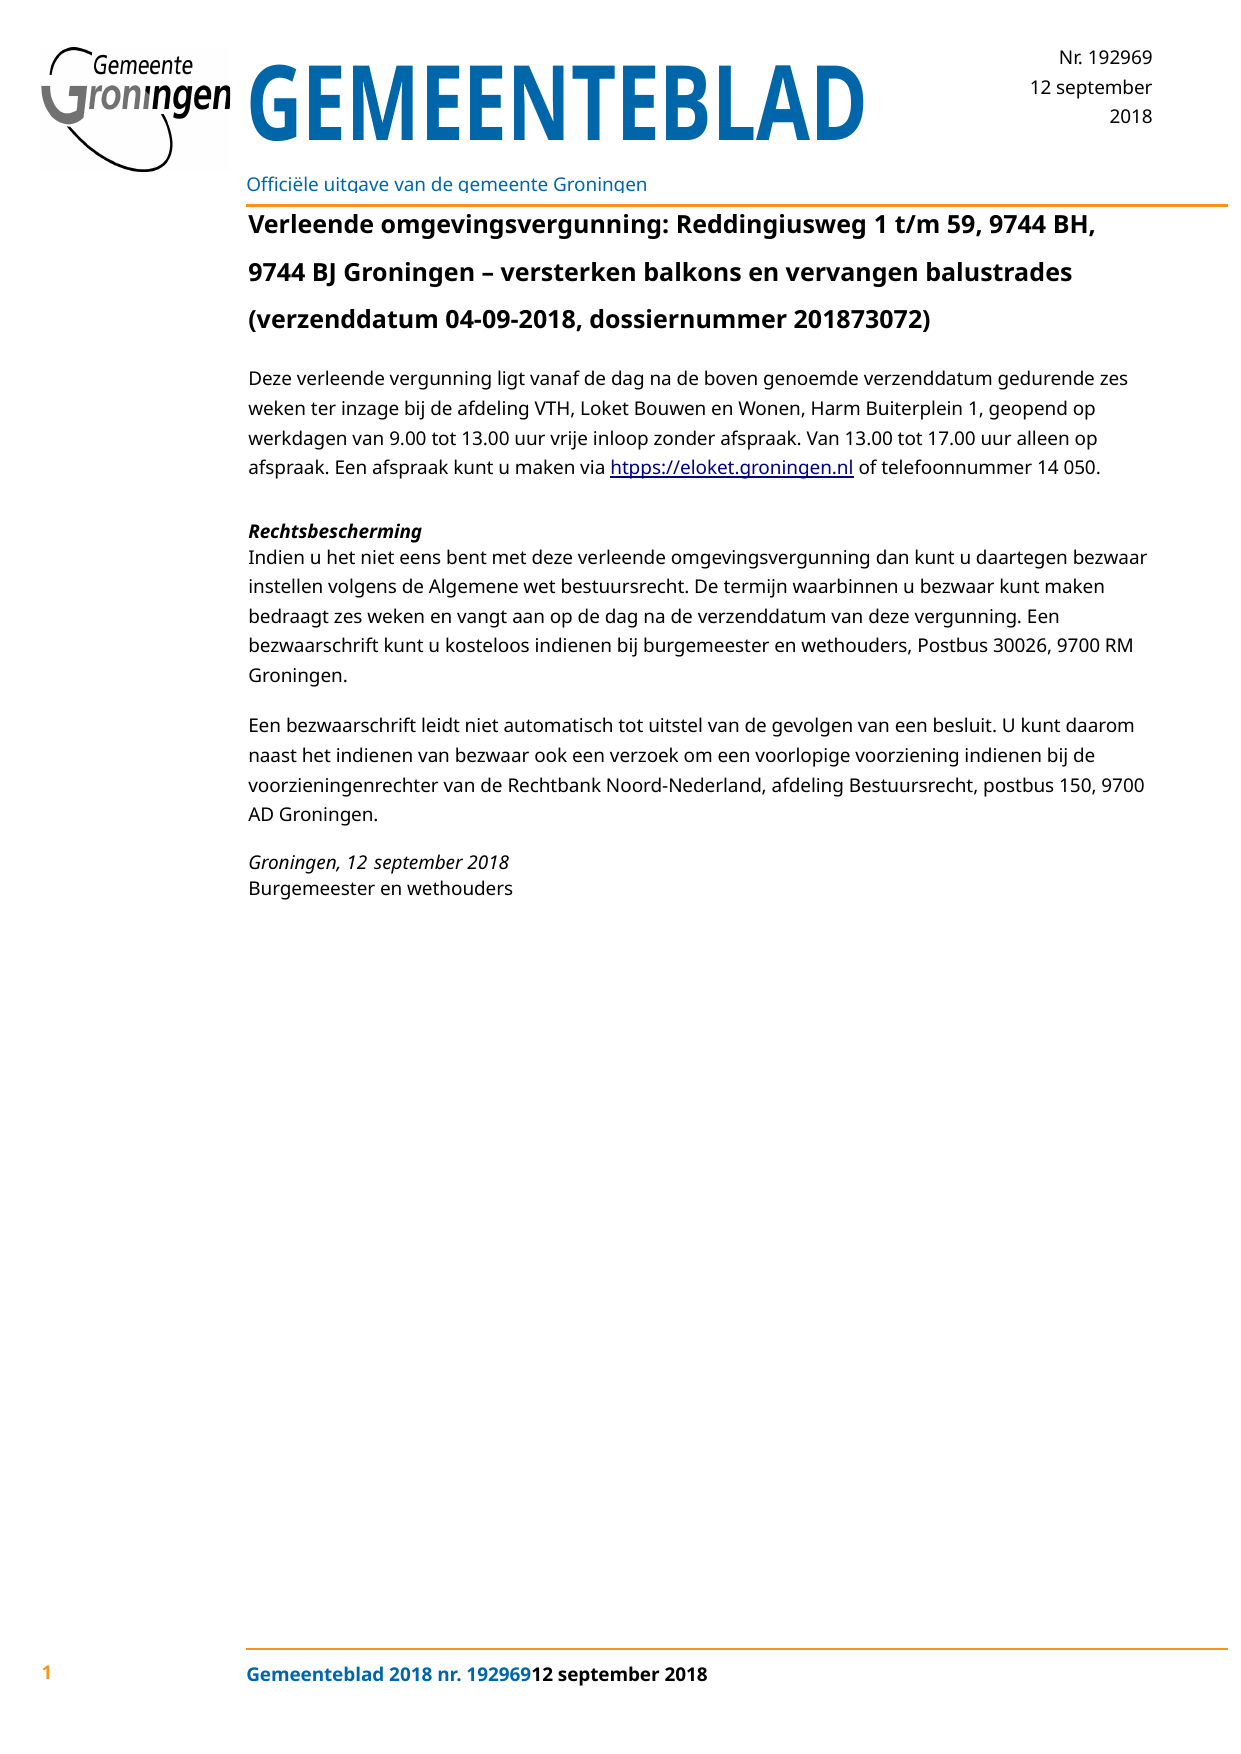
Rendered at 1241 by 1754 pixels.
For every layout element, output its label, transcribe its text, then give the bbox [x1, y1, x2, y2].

text Groningen, 12 september 2018 [248, 849, 1152, 875]
text Deze verleende vergunning ligt vanaf de dag na de boven genoemde verzenddatum gedurende zes weken ter inzage bij de afdeling VTH, Loket Bouwen en Wonen, Harm Buiterplein 1, geopend op werkdagen van 9.00 tot 13.00 uur vrije inloop zonder afspraak. Van 13.00 tot 17.00 uur alleen op afspraak. Een afspraak kunt u maken via htpps://eloket.groningen.nl of telefoonnummer 14 050. [248, 366, 1152, 480]
text Burgemeester en wethouders [248, 875, 1152, 901]
text Verleende omgevingsvergunning: Reddingiusweg 1 t/m 59, 9744 BH, 9744 BJ Groningen – versterken balkons en vervangen balustrades (verzenddatum 04-09-2018, dossiernummer 201873072) [248, 207, 1152, 336]
picture [41, 47, 231, 172]
text Indien u het niet eens bent met deze verleende omgevingsvergunning dan kunt u daartegen bezwaar instellen volgens de Algemene wet bestuursrecht. De termijn waarbinnen u bezwaar kunt maken bedraagt zes weken en vangt aan op de dag na de verzenddatum van deze vergunning. Een bezwaarschrift kunt u kosteloos indienen bij burgemeester en wethouders, Postbus 30026, 9700 RM Groningen. [248, 544, 1152, 688]
text Rechtsbescherming [248, 518, 1152, 544]
text Een bezwaarschrift leidt niet automatisch tot uitstel van de gevolgen van een besluit. U kunt daarom naast het indienen van bezwaar ook een verzoek om een voorlopige voorziening indienen bij de voorzieningenrechter van de Rechtbank Noord-Nederland, afdeling Bestuursrecht, postbus 150, 9700 AD Groningen. [248, 713, 1152, 827]
